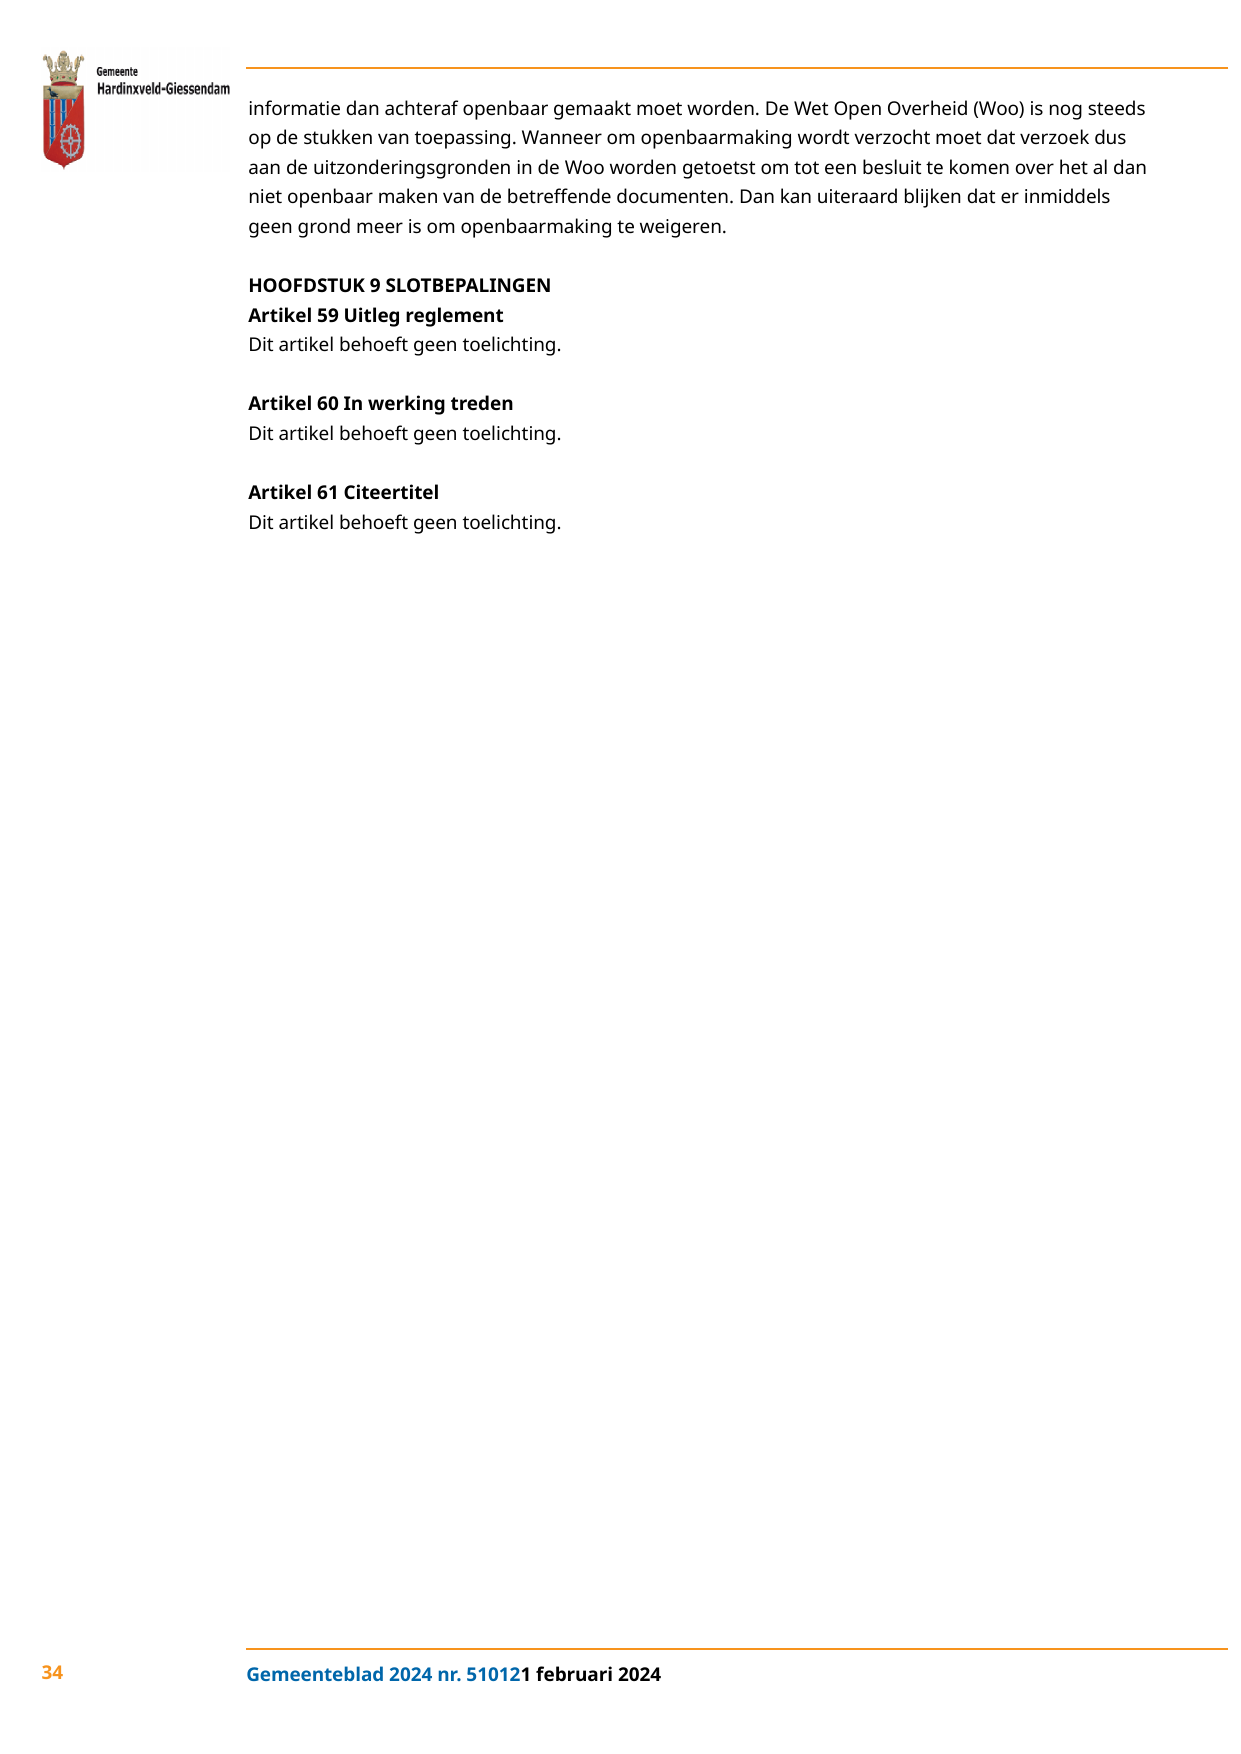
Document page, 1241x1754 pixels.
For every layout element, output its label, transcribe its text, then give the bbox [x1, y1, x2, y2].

text Artikel 61 Citeertitel [248, 479, 1152, 505]
text Dit artikel behoeft geen toelichting. [248, 420, 1152, 446]
picture [41, 47, 231, 172]
text Artikel 60 In werking treden [248, 391, 1152, 416]
text HOOFDSTUK 9 SLOTBEPALINGEN [248, 272, 1152, 298]
text Artikel 59 Uitleg reglement [248, 302, 1152, 328]
text informatie dan achteraf openbaar gemaakt moet worden. De Wet Open Overheid (Woo) is nog steeds op de stukken van toepassing. Wanneer om openbaarmaking wordt verzocht moet dat verzoek dus aan de uitzonderingsgronden in de Woo worden getoetst om tot een besluit te komen over het al dan niet openbaar maken van de betreffende documenten. Dan kan uiteraard blijken dat er inmiddels geen grond meer is om openbaarmaking te weigeren. [248, 95, 1152, 239]
text Dit artikel behoeft geen toelichting. [248, 331, 1152, 357]
text Dit artikel behoeft geen toelichting. [248, 509, 1152, 535]
